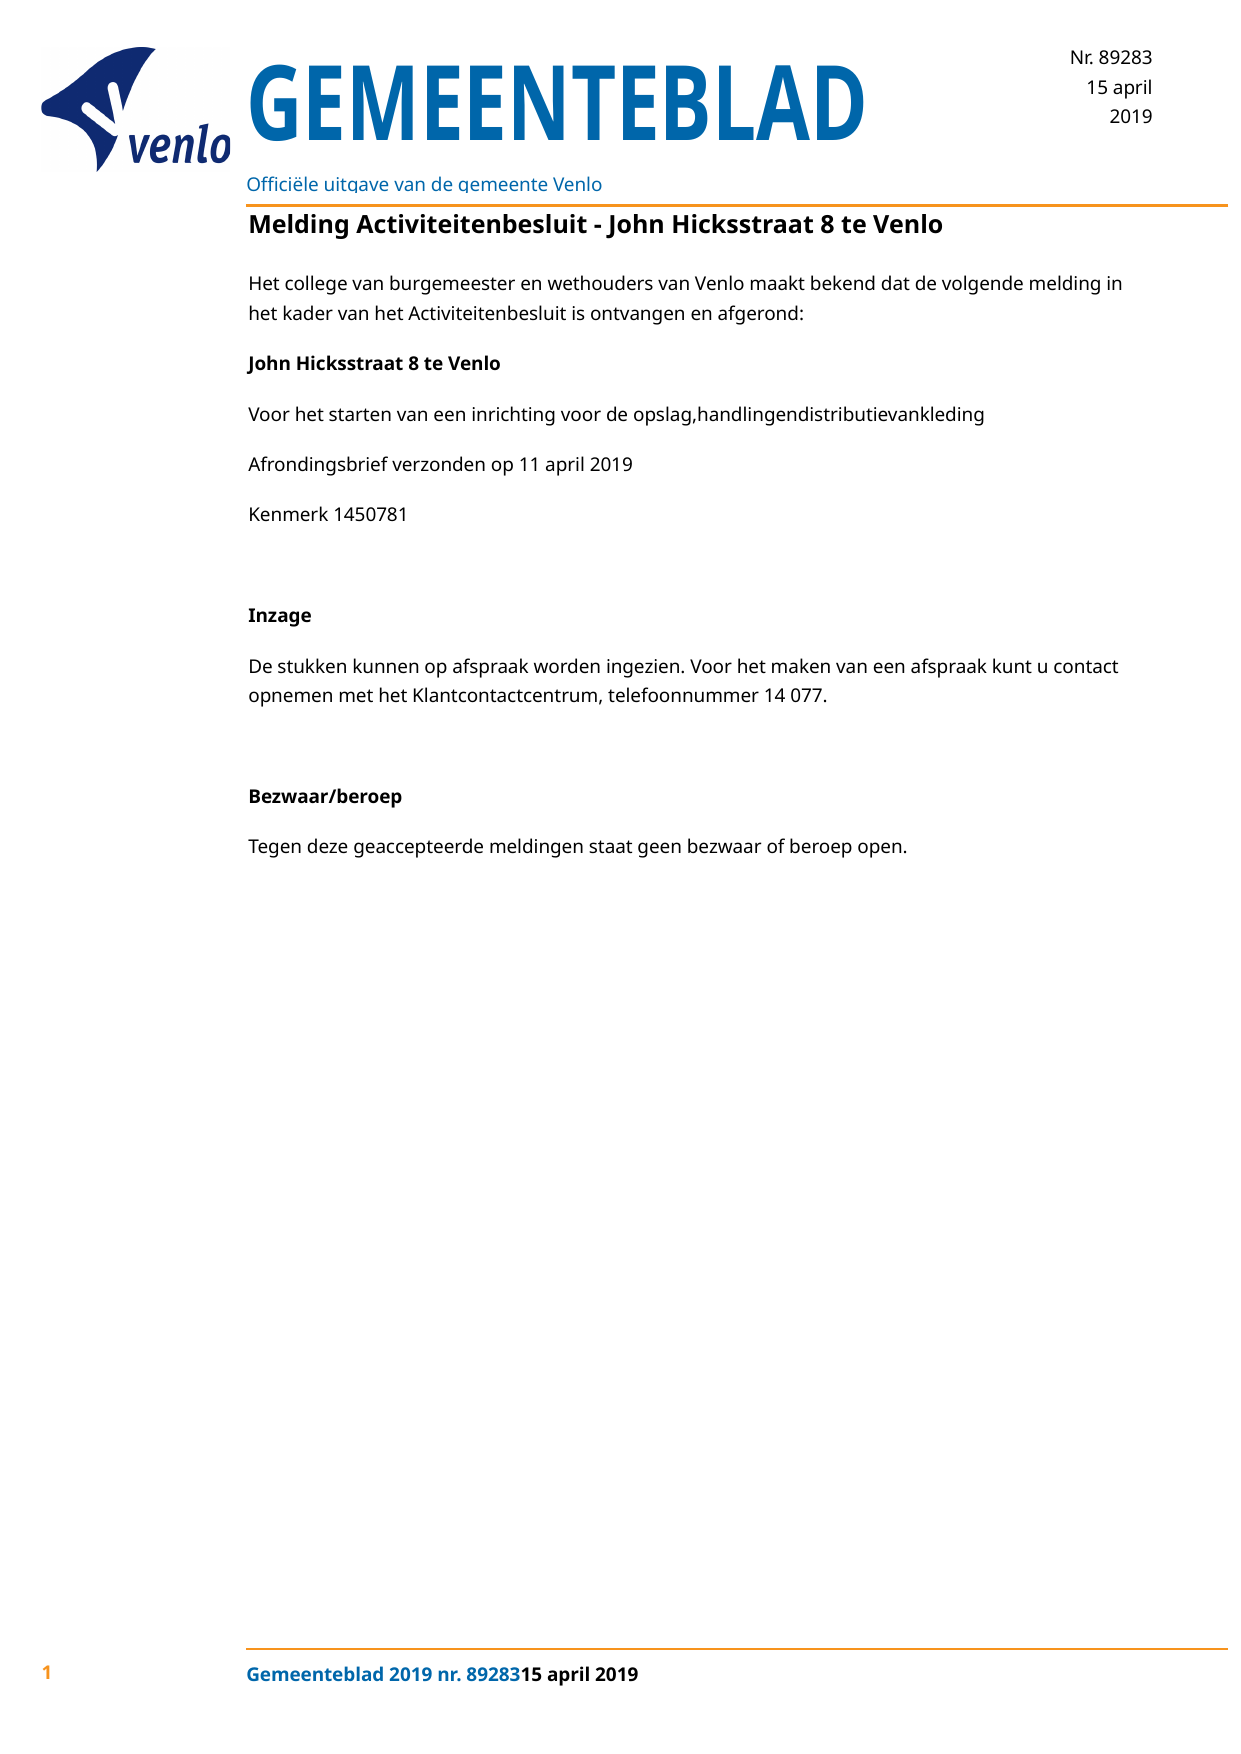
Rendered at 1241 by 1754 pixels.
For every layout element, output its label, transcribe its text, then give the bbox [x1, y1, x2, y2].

text Afrondingsbrief verzonden op 11 april 2019 [248, 451, 1152, 477]
text Kenmerk 1450781 [248, 502, 1152, 527]
text Inzage [248, 602, 1152, 628]
text Tegen deze geaccepteerde meldingen staat geen bezwaar of beroep open. [248, 834, 1152, 859]
text De stukken kunnen op afspraak worden ingezien. Voor het maken van een afspraak kunt u contact opnemen met het Klantcontactcentrum, telefoonnummer 14 077. [248, 653, 1152, 708]
text Melding Activiteitenbesluit - John Hicksstraat 8 te Venlo [248, 207, 1152, 241]
text Het college van burgemeester en wethouders van Venlo maakt bekend dat de volgende melding in het kader van het Activiteitenbesluit is ontvangen en afgerond: [248, 270, 1152, 326]
picture [41, 47, 231, 172]
text Voor het starten van een inrichting voor de opslag,handlingendistributievankleding [248, 401, 1152, 426]
text Bezwaar/beroep [248, 783, 1152, 809]
text John Hicksstraat 8 te Venlo [248, 350, 1152, 376]
